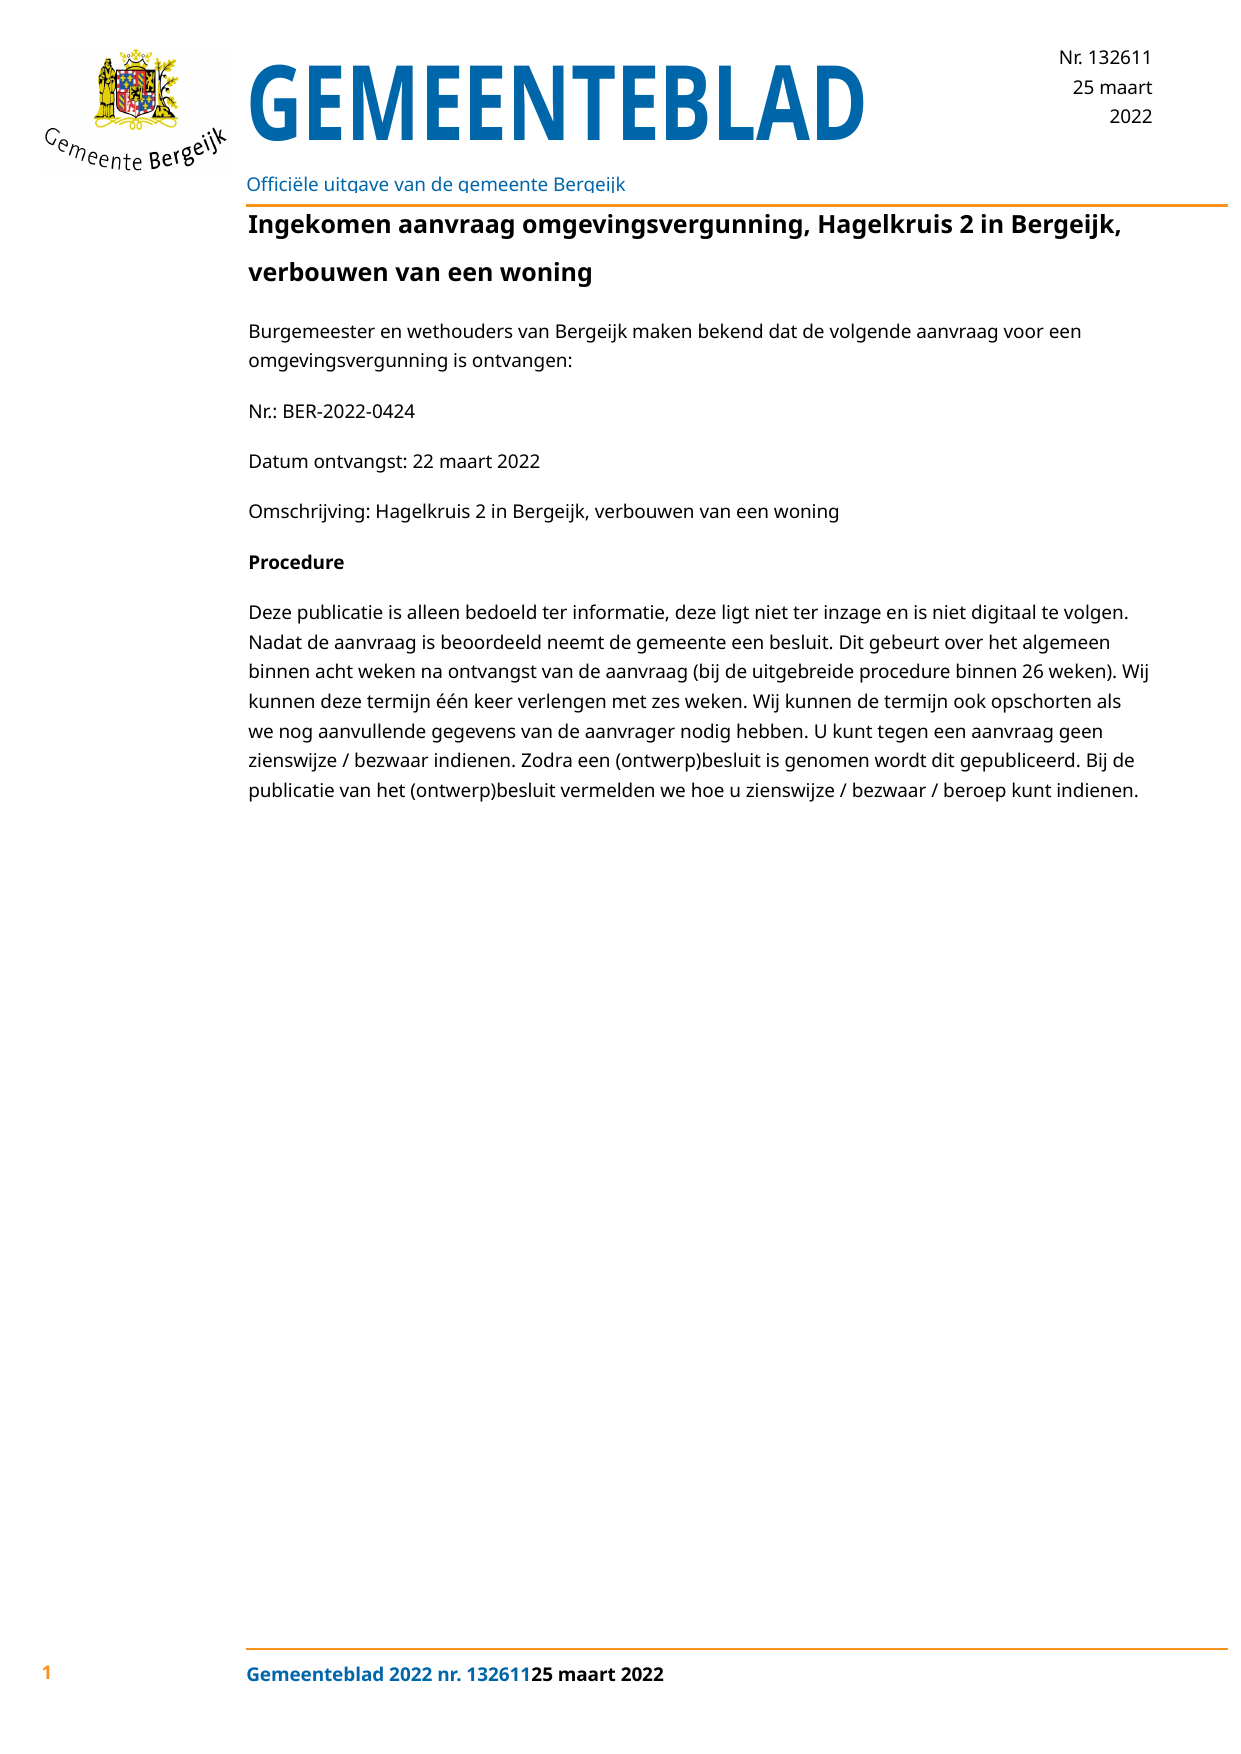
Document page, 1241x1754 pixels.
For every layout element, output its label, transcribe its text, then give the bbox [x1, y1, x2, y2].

text Nr.: BER-2022-0424 [248, 398, 1152, 424]
text Deze publicatie is alleen bedoeld ter informatie, deze ligt niet ter inzage en is niet digitaal te volgen. Nadat de aanvraag is beoordeeld neemt de gemeente een besluit. Dit gebeurt over het algemeen binnen acht weken na ontvangst van de aanvraag (bij de uitgebreide procedure binnen 26 weken). Wij kunnen deze termijn één keer verlengen met zes weken. Wij kunnen de termijn ook opschorten als we nog aanvullende gegevens van de aanvrager nodig hebben. U kunt tegen een aanvraag geen zienswijze / bezwaar indienen. Zodra een (ontwerp)besluit is genomen wordt dit gepubliceerd. Bij de publicatie van het (ontwerp)besluit vermelden we hoe u zienswijze / bezwaar / beroep kunt indienen. [248, 599, 1152, 803]
text Omschrijving: Hagelkruis 2 in Bergeijk, verbouwen van een woning [248, 499, 1152, 524]
text Ingekomen aanvraag omgevingsvergunning, Hagelkruis 2 in Bergeijk, verbouwen van een woning [248, 207, 1152, 288]
text Datum ontvangst: 22 maart 2022 [248, 448, 1152, 474]
text Burgemeester en wethouders van Bergeijk maken bekend dat de volgende aanvraag voor een omgevingsvergunning is ontvangen: [248, 318, 1152, 373]
text Procedure [248, 549, 1152, 575]
picture [41, 47, 231, 172]
